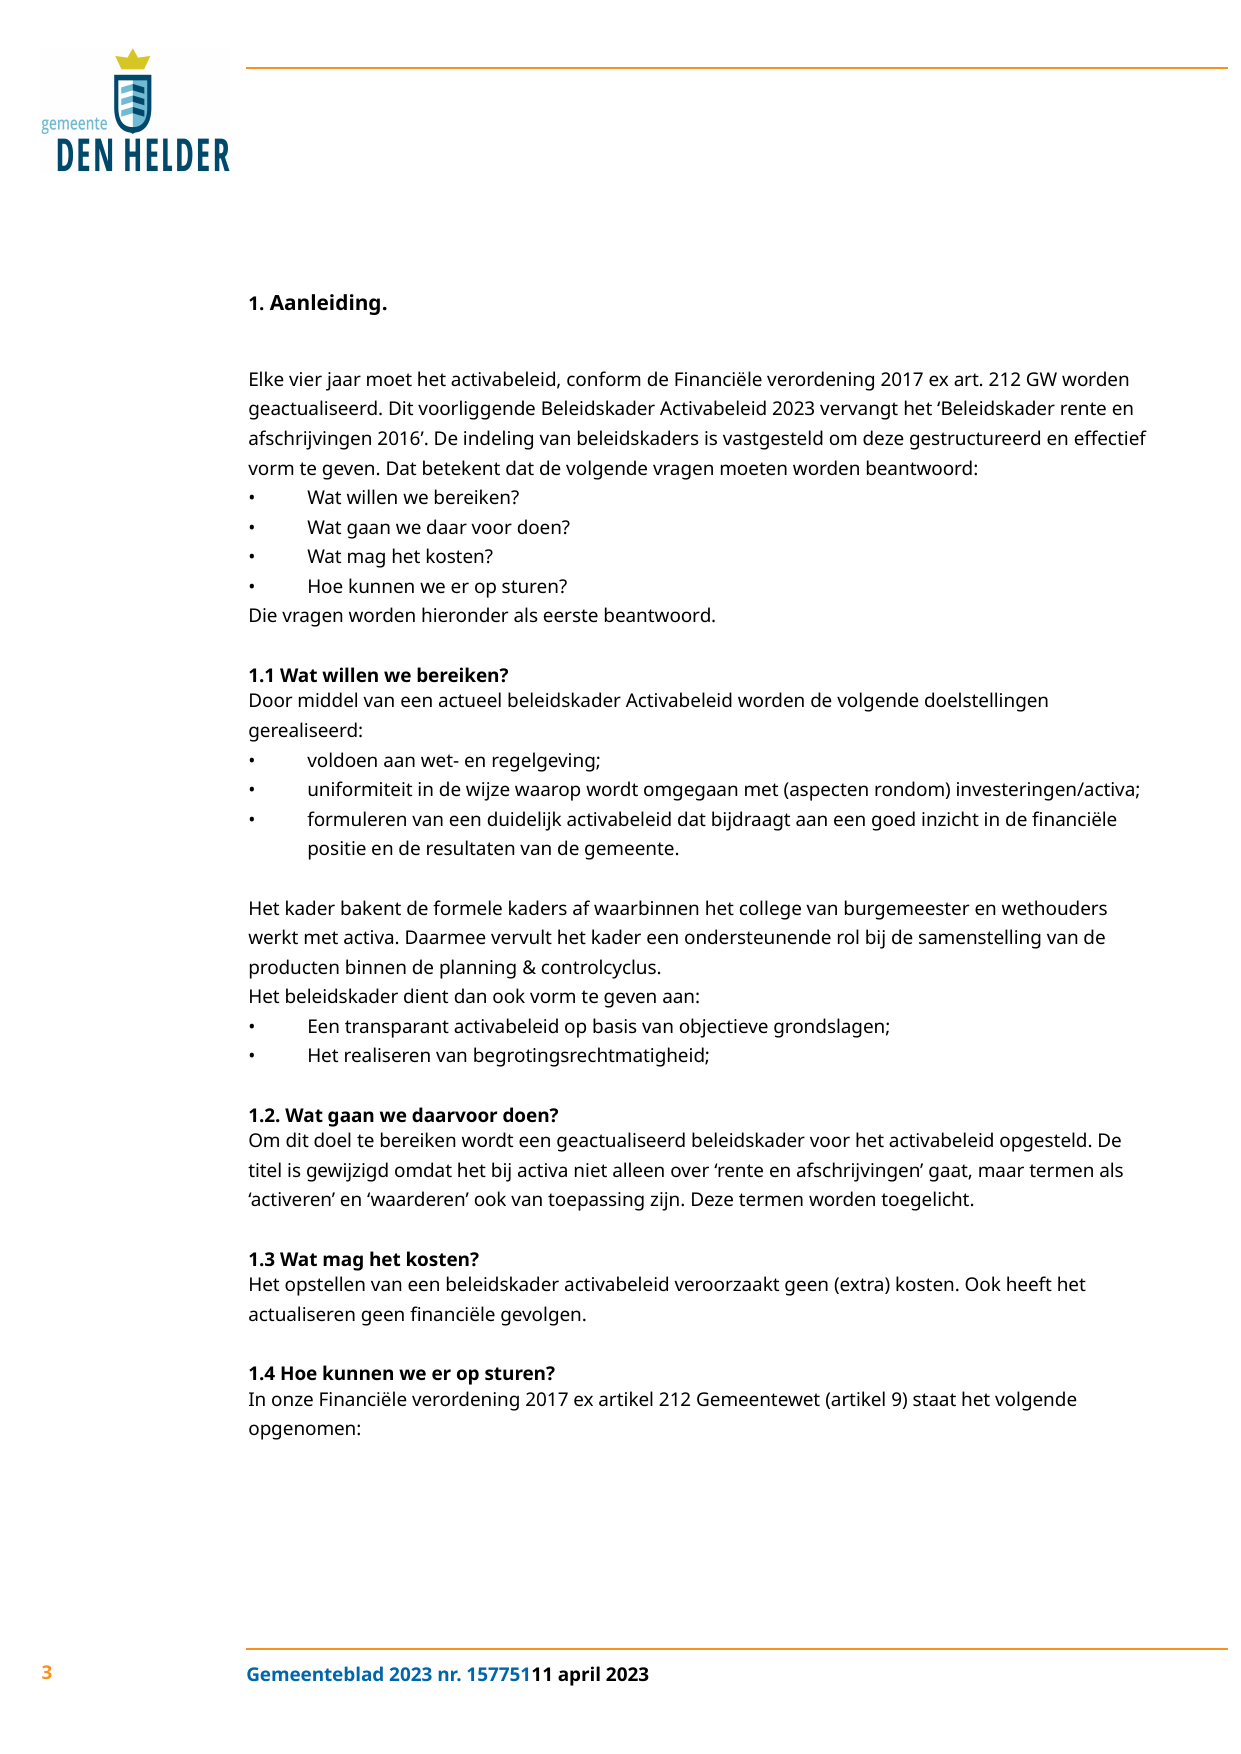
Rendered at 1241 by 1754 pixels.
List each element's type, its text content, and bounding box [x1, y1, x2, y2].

text Om dit doel te bereiken wordt een geactualiseerd beleidskader voor het activabeleid opgesteld. De titel is gewijzigd omdat het bij activa niet alleen over ‘rente en afschrijvingen’ gaat, maar termen als ‘activeren’ en ‘waarderen’ ook van toepassing zijn. Deze termen worden toegelicht. [248, 1127, 1152, 1212]
text Elke vier jaar moet het activabeleid, conform de Financiële verordening 2017 ex art. 212 GW worden geactualiseerd. Dit voorliggende Beleidskader Activabeleid 2023 vervangt het ‘Beleidskader rente en afschrijvingen 2016’. De indeling van beleidskaders is vastgesteld om deze gestructureerd en effectief vorm te geven. Dat betekent dat de volgende vragen moeten worden beantwoord: [248, 366, 1152, 481]
list Een transparant activabeleid op basis van objectieve grondslagen; [248, 1013, 1152, 1039]
picture [63, 144, 68, 165]
picture [41, 47, 231, 172]
list Hoe kunnen we er op sturen? [248, 573, 1152, 599]
text 1. Aanleiding. [248, 288, 1152, 317]
text 1.4 Hoe kunnen we er op sturen? [248, 1360, 1152, 1386]
text 1.1 Wat willen we bereiken? [248, 662, 1152, 688]
text Het kader bakent de formele kaders af waarbinnen het college van burgemeester en wethouders werkt met activa. Daarmee vervult het kader een ondersteunende rol bij de samenstelling van de producten binnen de planning & controlcyclus. [248, 895, 1152, 979]
text Het beleidskader dient dan ook vorm te geven aan: [248, 983, 1152, 1009]
list uniformiteit in de wijze waarop wordt omgegaan met (aspecten rondom) investeringen/activa; [248, 776, 1152, 802]
text In onze Financiële verordening 2017 ex artikel 212 Gemeentewet (artikel 9) staat het volgende opgenomen: [248, 1386, 1152, 1441]
list Wat mag het kosten? [248, 543, 1152, 569]
list formuleren van een duidelijk activabeleid dat bijdraagt aan een goed inzicht in de financiële positie en de resultaten van de gemeente. [248, 806, 1152, 861]
text Die vragen worden hieronder als eerste beantwoord. [248, 603, 1152, 628]
list voldoen aan wet- en regelgeving; [248, 747, 1152, 772]
list Wat gaan we daar voor doen? [248, 514, 1152, 540]
picture [100, 154, 106, 172]
picture [220, 160, 224, 172]
text 1.2. Wat gaan we daarvoor doen? [248, 1102, 1152, 1127]
text Door middel van een actueel beleidskader Activabeleid worden de volgende doelstellingen gerealiseerd: [248, 688, 1152, 743]
text Het opstellen van een beleidskader activabeleid veroorzaakt geen (extra) kosten. Ook heeft het actualiseren geen financiële gevolgen. [248, 1272, 1152, 1327]
list Wat willen we bereiken? [248, 484, 1152, 510]
picture [130, 157, 135, 172]
list Het realiseren van begrotingsrechtmatigheid; [248, 1043, 1152, 1068]
picture [182, 144, 187, 165]
text 1.3 Wat mag het kosten? [248, 1246, 1152, 1272]
